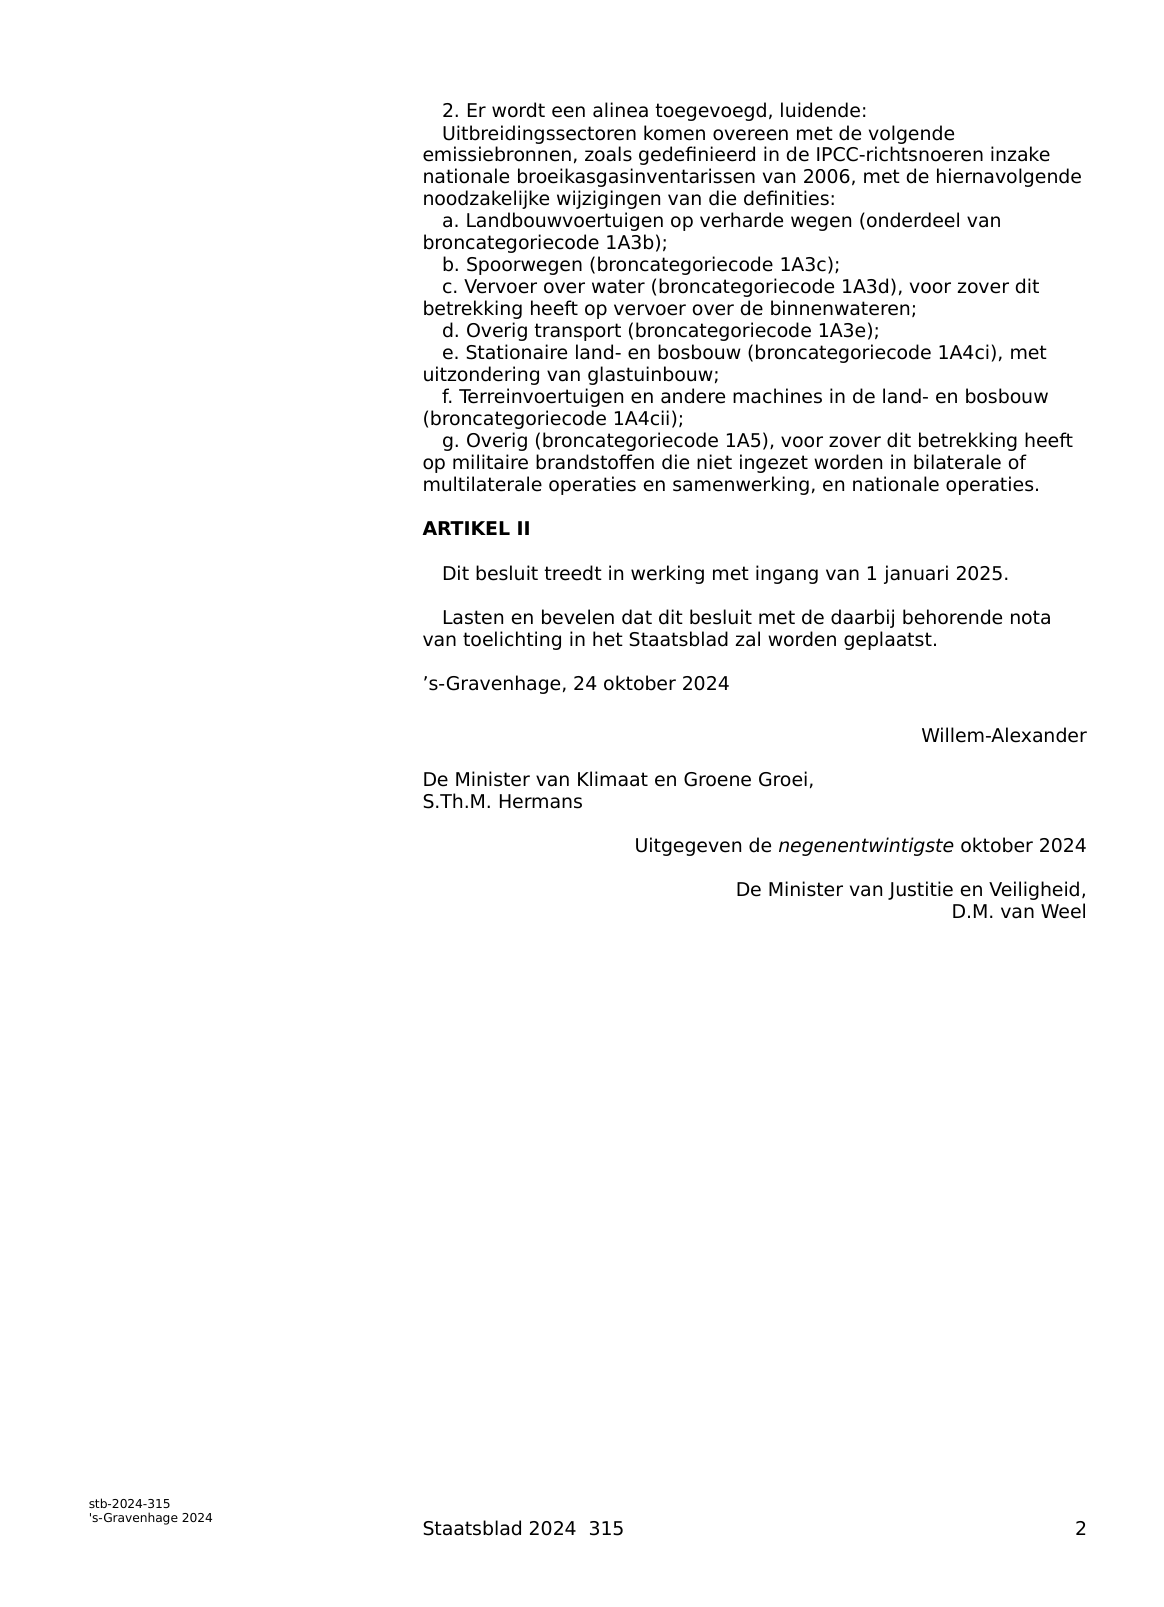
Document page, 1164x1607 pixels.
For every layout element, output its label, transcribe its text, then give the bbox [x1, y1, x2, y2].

text b. Spoorwegen (broncategoriecode 1A3c); [422, 254, 1087, 276]
text Uitgegeven de negenentwintigste oktober 2024 [422, 835, 1087, 857]
text 's-Gravenhage 2024 [88, 1511, 323, 1525]
text Willem-Alexander [422, 725, 1087, 747]
subtitle ARTIKEL II [422, 518, 1087, 540]
text Lasten en bevelen dat dit besluit met de daarbij behorende nota van toelichting in het Staatsblad zal worden geplaatst. [422, 607, 1087, 651]
text De Minister van Klimaat en Groene Groei, S.Th.M. Hermans [422, 769, 1087, 813]
text stb-2024-315 [88, 1497, 323, 1511]
text f. Terreinvoertuigen en andere machines in de land- en bosbouw (broncategoriecode 1A4cii); [422, 386, 1087, 430]
text 2. Er wordt een alinea toegevoegd, luidende: [422, 100, 1087, 122]
text Dit besluit treedt in werking met ingang van 1 januari 2025. [422, 562, 1087, 584]
text e. Stationaire land- en bosbouw (broncategoriecode 1A4ci), met uitzondering van glastuinbouw; [422, 342, 1087, 386]
text a. Landbouwvoertuigen op verharde wegen (onderdeel van broncategoriecode 1A3b); [422, 210, 1087, 254]
text d. Overig transport (broncategoriecode 1A3e); [422, 320, 1087, 342]
text g. Overig (broncategoriecode 1A5), voor zover dit betrekking heeft op militaire brandstoffen die niet ingezet worden in bilaterale of multilaterale operaties en samenwerking, en nationale operaties. [422, 430, 1087, 496]
text ’s-Gravenhage, 24 oktober 2024 [422, 673, 1087, 695]
text Uitbreidingssectoren komen overeen met de volgende emissiebronnen, zoals gedefinieerd in de IPCC-richtsnoeren inzake nationale broeikasgasinventarissen van 2006, met de hiernavolgende noodzakelijke wijzigingen van die definities: [422, 122, 1087, 210]
text De Minister van Justitie en Veiligheid, D.M. van Weel [422, 879, 1087, 923]
text c. Vervoer over water (broncategoriecode 1A3d), voor zover dit betrekking heeft op vervoer over de binnenwateren; [422, 276, 1087, 320]
